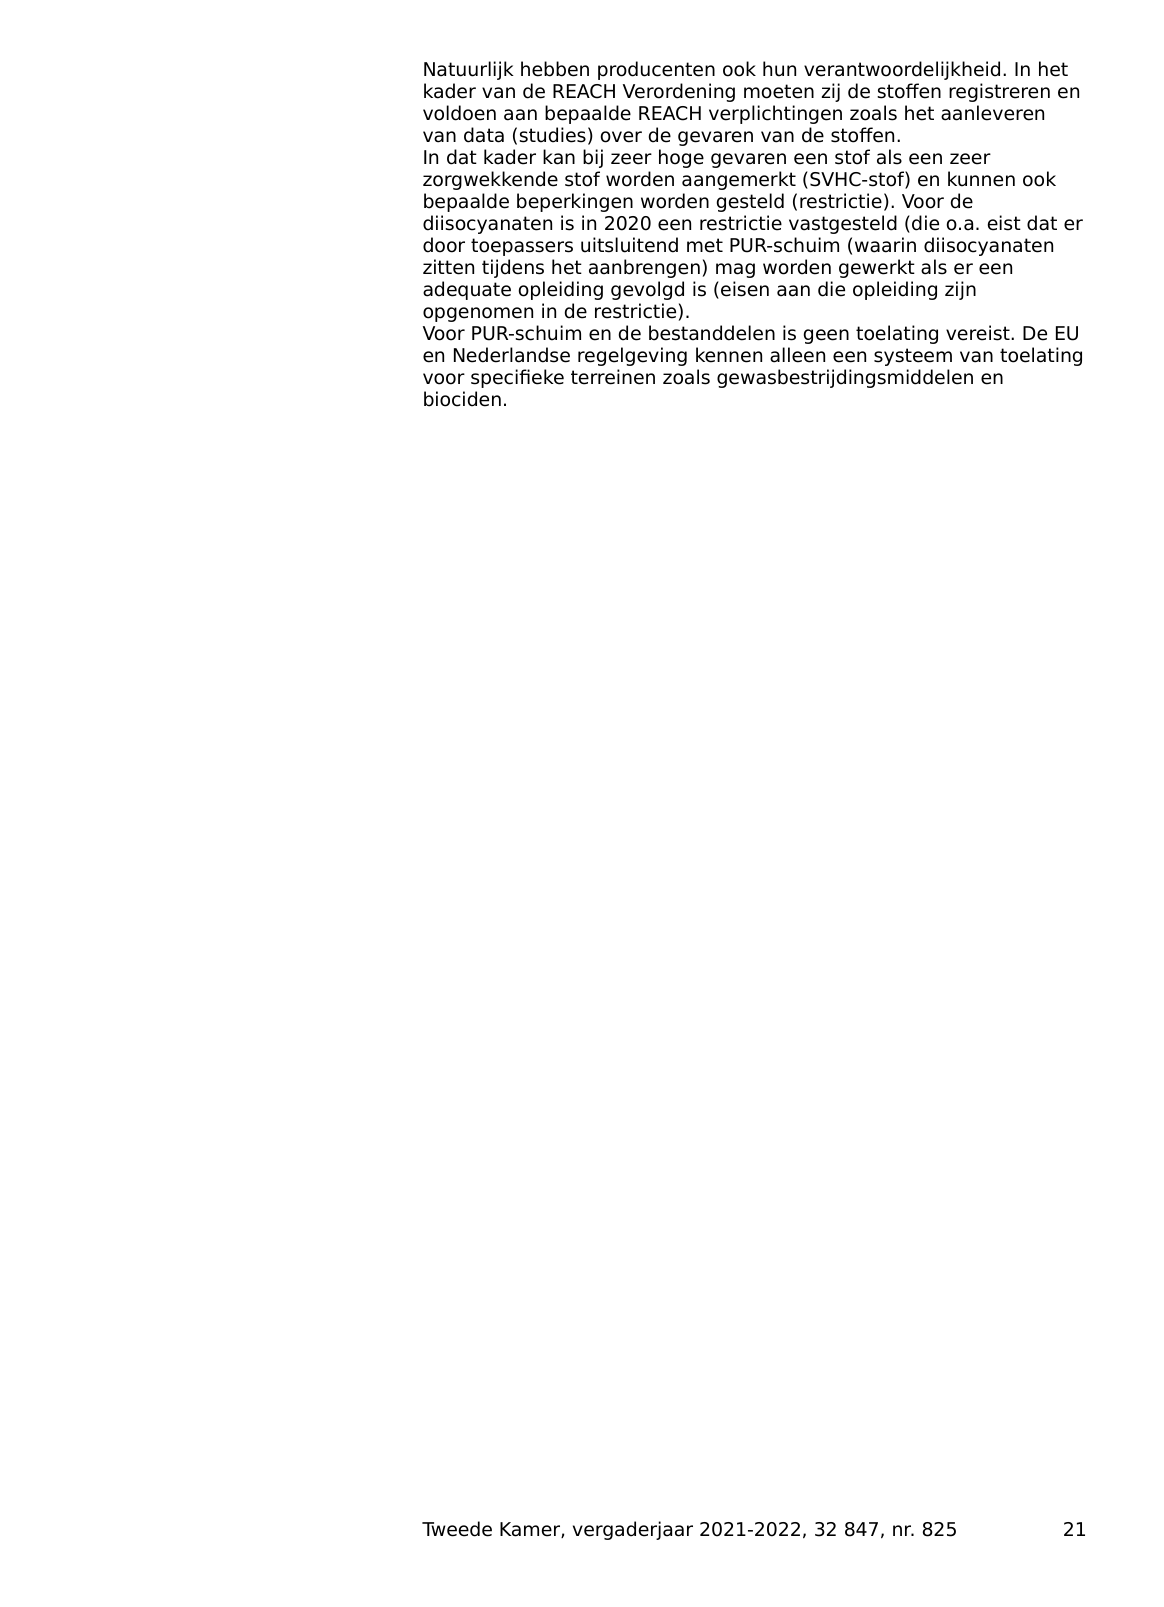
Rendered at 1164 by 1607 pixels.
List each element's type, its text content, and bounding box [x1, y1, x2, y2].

text Voor PUR-schuim en de bestanddelen is geen toelating vereist. De EU en Nederlandse regelgeving kennen alleen een systeem van toelating voor specifieke terreinen zoals gewasbestrijdingsmiddelen en biociden. [422, 323, 1087, 411]
text In dat kader kan bij zeer hoge gevaren een stof als een zeer zorgwekkende stof worden aangemerkt (SVHC-stof) en kunnen ook bepaalde beperkingen worden gesteld (restrictie). Voor de diisocyanaten is in 2020 een restrictie vastgesteld (die o.a. eist dat er door toepassers uitsluitend met PUR-schuim (waarin diisocyanaten zitten tijdens het aanbrengen) mag worden gewerkt als er een adequate opleiding gevolgd is (eisen aan die opleiding zijn opgenomen in de restrictie). [422, 147, 1087, 323]
text Natuurlijk hebben producenten ook hun verantwoordelijkheid. In het kader van de REACH Verordening moeten zij de stoffen registreren en voldoen aan bepaalde REACH verplichtingen zoals het aanleveren van data (studies) over de gevaren van de stoffen. [422, 59, 1087, 147]
